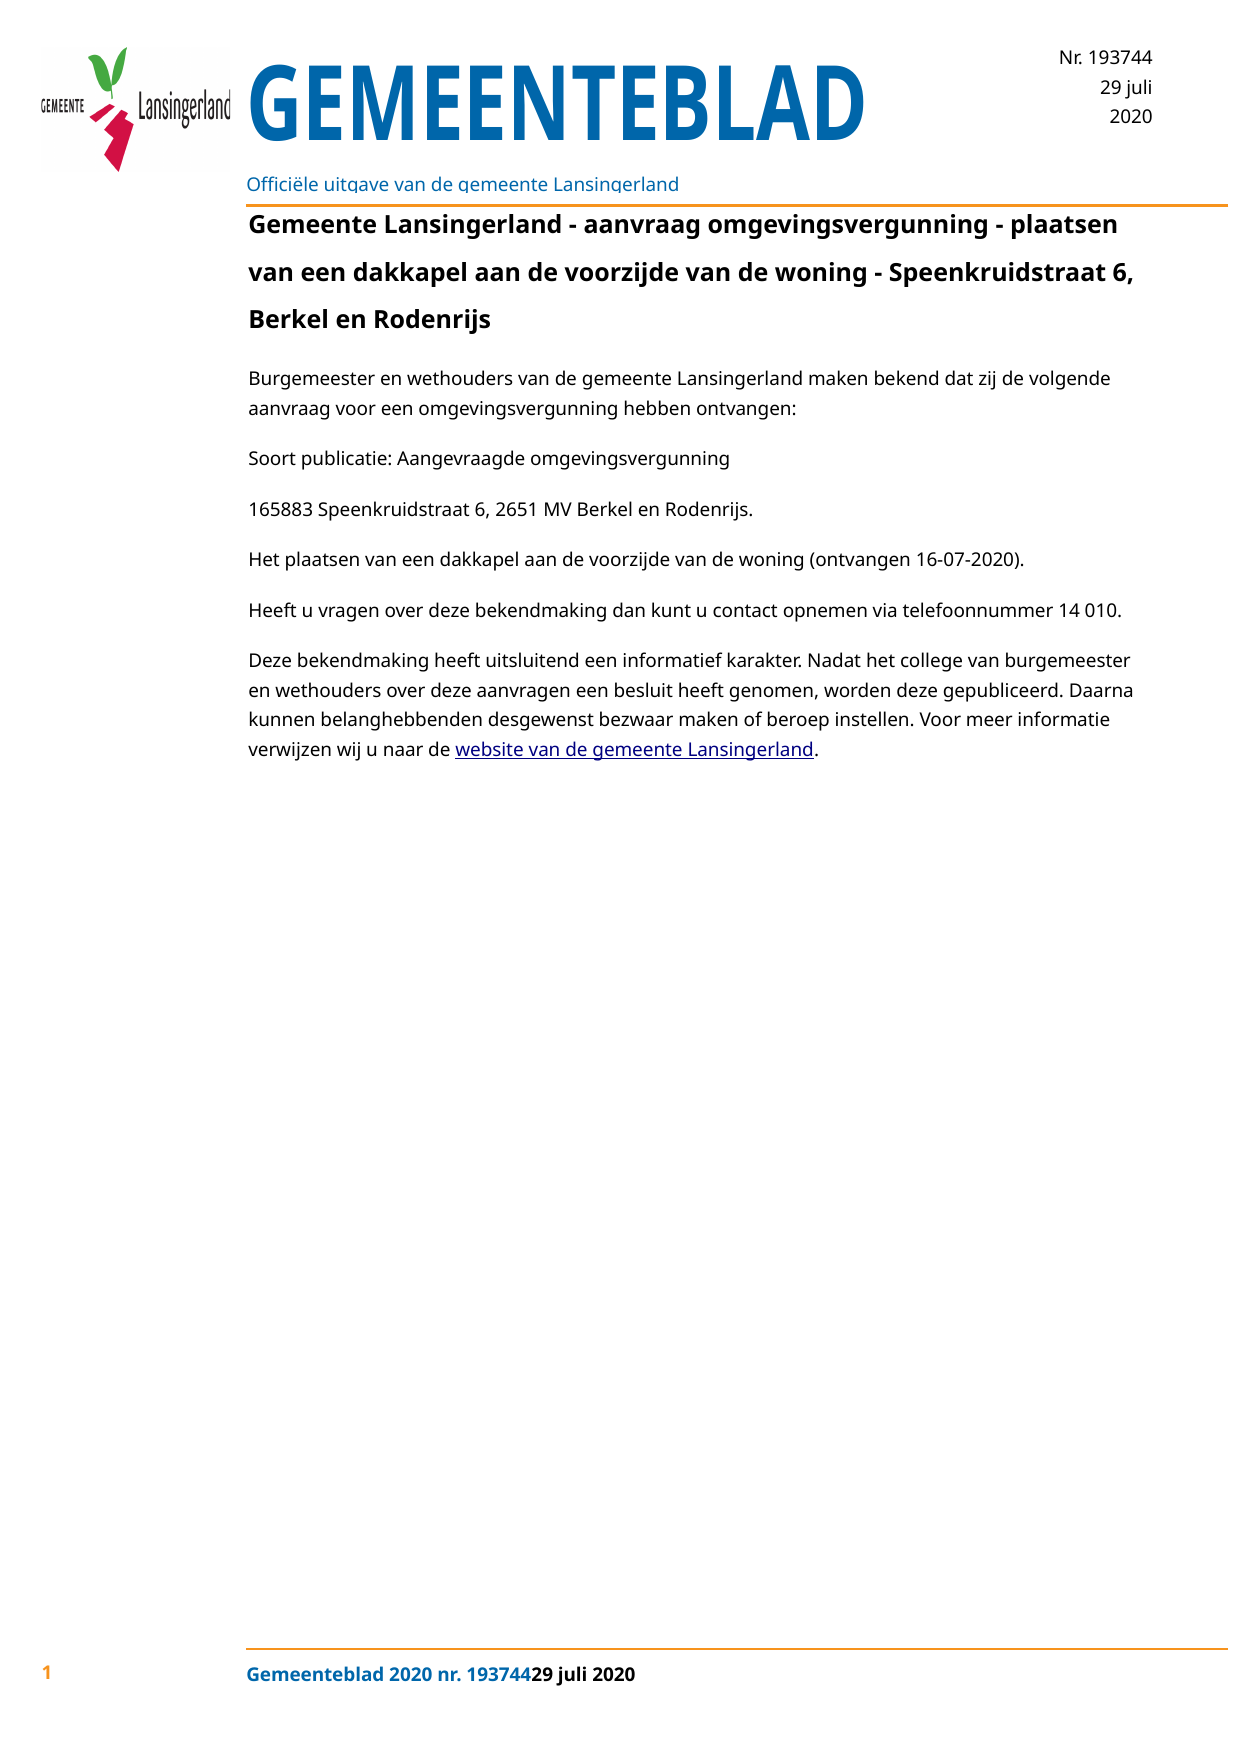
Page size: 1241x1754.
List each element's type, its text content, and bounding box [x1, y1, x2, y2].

text Heeft u vragen over deze bekendmaking dan kunt u contact opnemen via telefoonnummer 14 010. [248, 597, 1152, 622]
text Deze bekendmaking heeft uitsluitend een informatief karakter. Nadat het college van burgemeester en wethouders over deze aanvragen een besluit heeft genomen, worden deze gepubliceerd. Daarna kunnen belanghebbenden desgewenst bezwaar maken of beroep instellen. Voor meer informatie verwijzen wij u naar de website van de gemeente Lansingerland. [248, 647, 1152, 762]
text Gemeente Lansingerland - aanvraag omgevingsvergunning - plaatsen van een dakkapel aan de voorzijde van de woning - Speenkruidstraat 6, Berkel en Rodenrijs [248, 207, 1152, 336]
text 165883 Speenkruidstraat 6, 2651 MV Berkel en Rodenrijs. [248, 496, 1152, 522]
text Het plaatsen van een dakkapel aan de voorzijde van de woning (ontvangen 16-07-2020). [248, 546, 1152, 572]
text Burgemeester en wethouders van de gemeente Lansingerland maken bekend dat zij de volgende aanvraag voor een omgevingsvergunning hebben ontvangen: [248, 366, 1152, 421]
text Soort publicatie: Aangevraagde omgevingsvergunning [248, 446, 1152, 471]
picture [41, 47, 231, 172]
